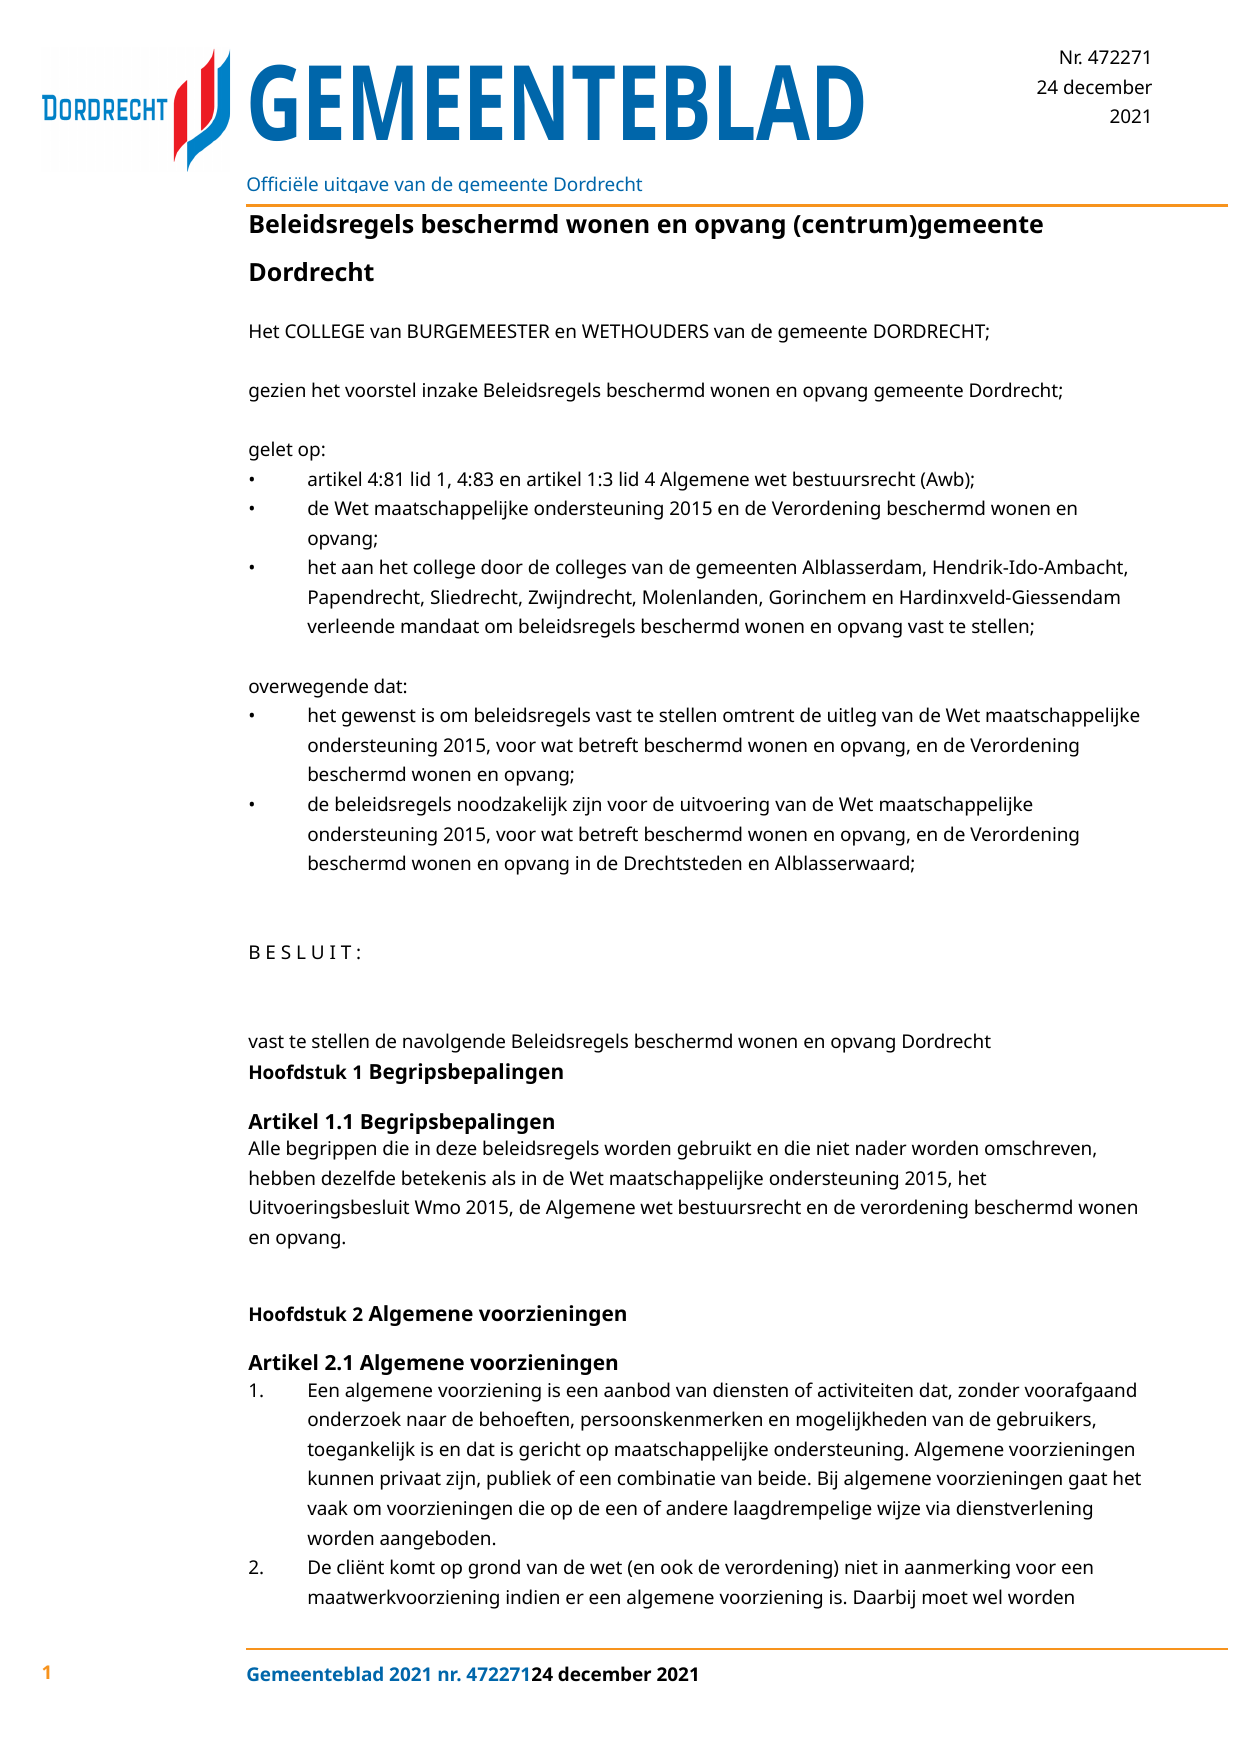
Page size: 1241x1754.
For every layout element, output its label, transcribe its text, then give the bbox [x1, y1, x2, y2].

text gezien het voorstel inzake Beleidsregels beschermd wonen en opvang gemeente Dordrecht; [248, 377, 1152, 403]
text B E S L U I T : [248, 939, 1152, 965]
text Hoofdstuk 1 Begripsbepalingen [248, 1057, 1152, 1086]
list de Wet maatschappelijke ondersteuning 2015 en de Verordening beschermd wonen en opvang; [248, 495, 1152, 551]
text gelet op: [248, 436, 1152, 462]
picture [41, 47, 231, 172]
text Artikel 2.1 Algemene voorzieningen [248, 1348, 1152, 1377]
text vast te stellen de navolgende Beleidsregels beschermd wonen en opvang Dordrecht [248, 1028, 1152, 1054]
list de beleidsregels noodzakelijk zijn voor de uitvoering van de Wet maatschappelijke ondersteuning 2015, voor wat betreft beschermd wonen en opvang, en de Verordening beschermd wonen en opvang in de Drechtsteden en Alblasserwaard; [248, 791, 1152, 876]
text Het COLLEGE van BURGEMEESTER en WETHOUDERS van de gemeente DORDRECHT; [248, 318, 1152, 344]
list het aan het college door de colleges van de gemeenten Alblasserdam, Hendrik-Ido-Ambacht, Papendrecht, Sliedrecht, Zwijndrecht, Molenlanden, Gorinchem en Hardinxveld-Giessendam verleende mandaat om beleidsregels beschermd wonen en opvang vast te stellen; [248, 554, 1152, 639]
text Beleidsregels beschermd wonen en opvang (centrum)gemeente Dordrecht [248, 207, 1152, 288]
list artikel 4:81 lid 1, 4:83 en artikel 1:3 lid 4 Algemene wet bestuursrecht (Awb); [248, 466, 1152, 492]
text Artikel 1.1 Begripsbepalingen [248, 1107, 1152, 1135]
list Een algemene voorziening is een aanbod van diensten of activiteiten dat, zonder voorafgaand onderzoek naar de behoeften, persoonskenmerken en mogelijkheden van de gebruikers, toegankelijk is en dat is gericht op maatschappelijke ondersteuning. Algemene voorzieningen kunnen privaat zijn, publiek of een combinatie van beide. Bij algemene voorzieningen gaat het vaak om voorzieningen die op de een of andere laagdrempelige wijze via dienstverlening worden aangeboden. [248, 1377, 1152, 1551]
list het gewenst is om beleidsregels vast te stellen omtrent de uitleg van de Wet maatschappelijke ondersteuning 2015, voor wat betreft beschermd wonen en opvang, en de Verordening beschermd wonen en opvang; [248, 702, 1152, 787]
list De cliënt komt op grond van de wet (en ook de verordening) niet in aanmerking voor een maatwerkvoorziening indien er een algemene voorziening is. Daarbij moet wel worden [248, 1554, 1152, 1610]
text overwegende dat: [248, 673, 1152, 699]
text Hoofdstuk 2 Algemene voorzieningen [248, 1299, 1152, 1328]
text Alle begrippen die in deze beleidsregels worden gebruikt en die niet nader worden omschreven, hebben dezelfde betekenis als in de Wet maatschappelijke ondersteuning 2015, het Uitvoeringsbesluit Wmo 2015, de Algemene wet bestuursrecht en de verordening beschermd wonen en opvang. [248, 1135, 1152, 1250]
